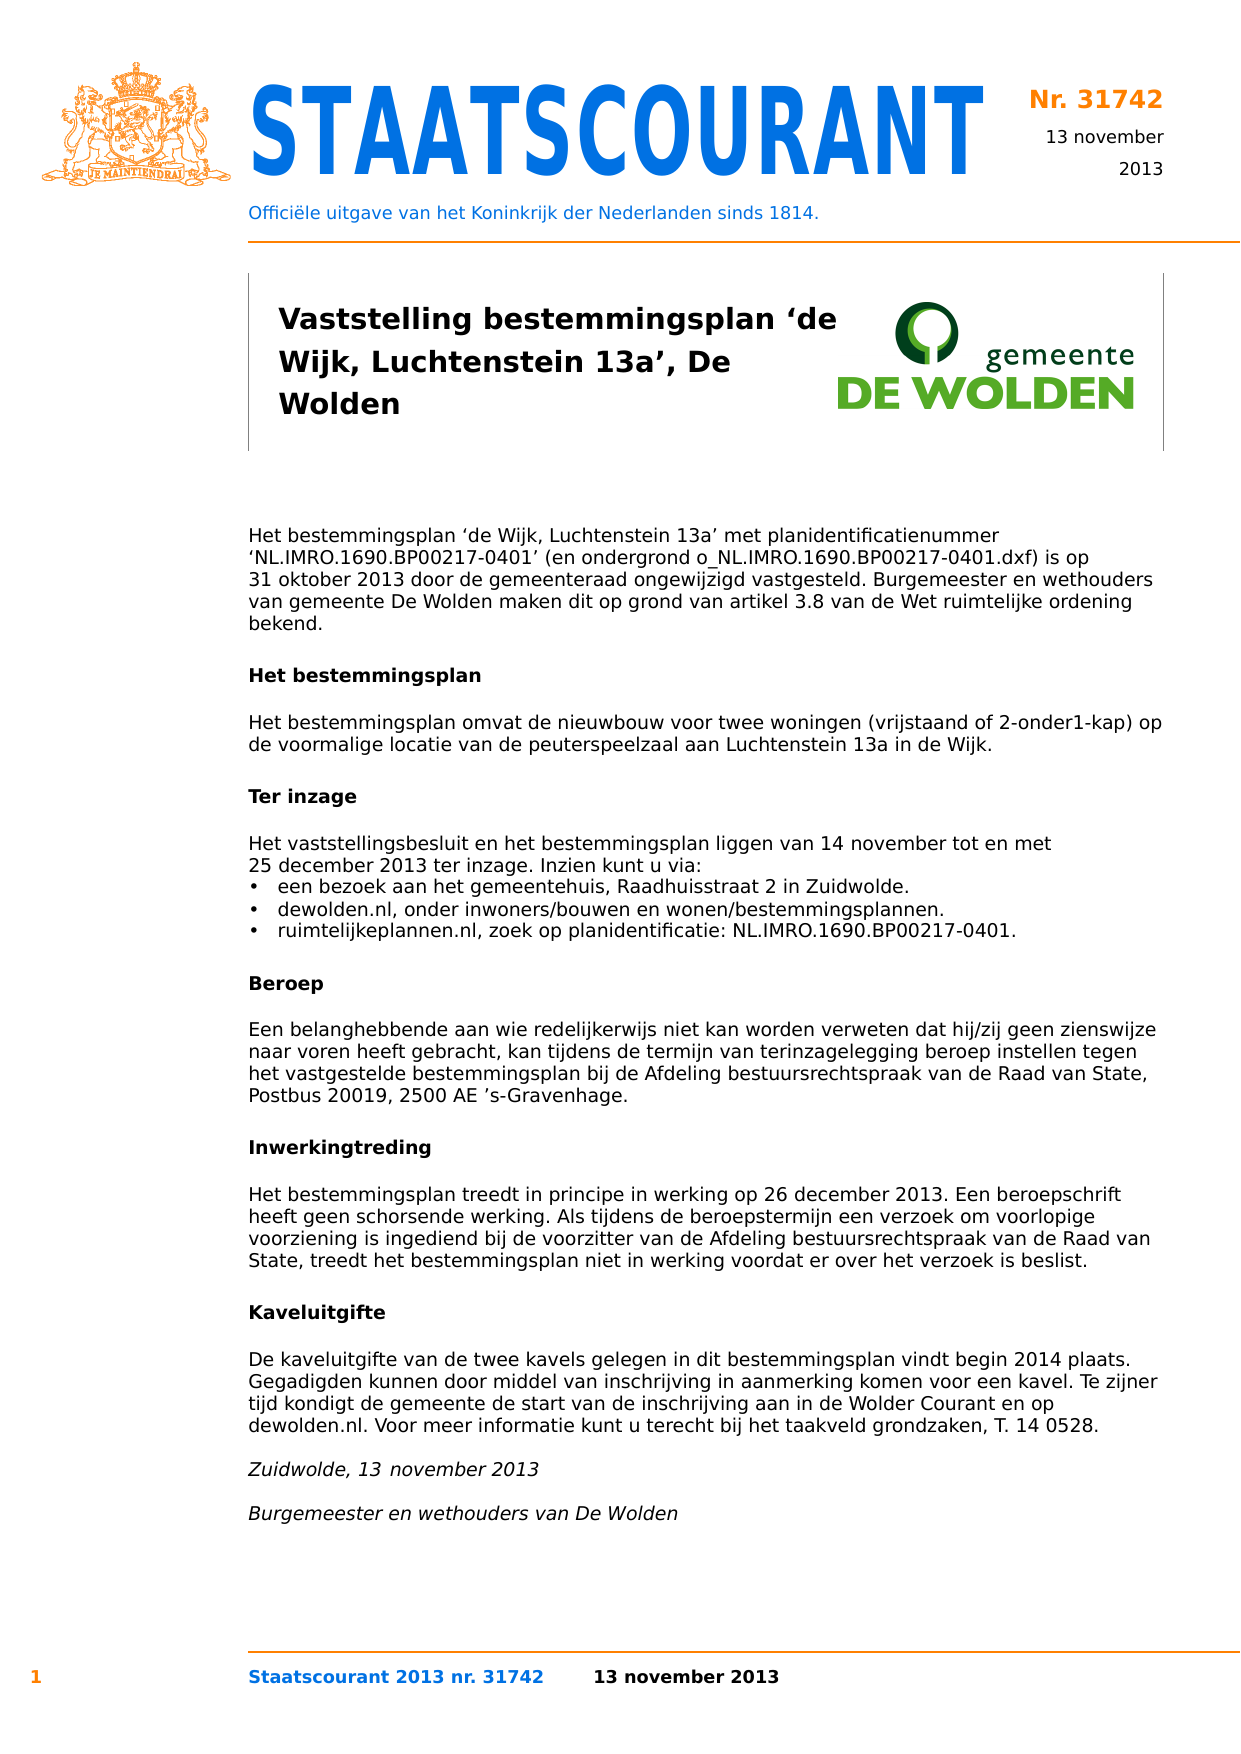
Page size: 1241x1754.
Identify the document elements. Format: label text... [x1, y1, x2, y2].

table_header [25, 62, 248, 241]
picture [838, 302, 1134, 409]
table_header STAATSCOURANT [248, 62, 998, 203]
table_cell 13 november [998, 121, 1240, 153]
table_cell Officiële uitgave van het Koninkrijk der Nederlanden sinds 1814. [248, 203, 1240, 241]
subtitle Beroep [248, 972, 1163, 994]
picture [41, 62, 231, 186]
subtitle Kaveluitgifte [248, 1302, 1163, 1324]
table_cell 2013 [998, 153, 1240, 203]
text De kaveluitgifte van de twee kavels gelegen in dit bestemmingsplan vindt begin 2014 plaats. Gegadigden kunnen door middel van inschrijving in aanmerking komen voor een kavel. Te zijner tijd kondigt de gemeente de start van de inschrijving aan in de Wolder Courant en op dewolden.nl. Voor meer informatie kunt u terecht bij het taakveld grondzaken, T. 14 0528. [248, 1349, 1163, 1437]
text • ruimtelijkeplannen.nl, zoek op planidentificatie: NL.IMRO.1690.BP00217-0401. [248, 920, 1163, 942]
subtitle Inwerkingtreding [248, 1137, 1163, 1159]
text Het vaststellingsbesluit en het bestemmingsplan liggen van 14 november tot en met 25 december 2013 ter inzage. Inzien kunt u via: [248, 832, 1163, 876]
subtitle Vaststelling bestemmingsplan ‘de Wijk, Luchtenstein 13a’, De Wolden [249, 273, 1163, 451]
text Het bestemmingsplan ‘de Wijk, Luchtenstein 13a’ met planidentificatienummer ‘NL.IMRO.1690.BP00217-0401’ (en ondergrond o_NL.IMRO.1690.BP00217-0401.dxf) is op 31 oktober 2013 door de gemeenteraad ongewijzigd vastgesteld. Burgemeester en wethouders van gemeente De Wolden maken dit op grond van artikel 3.8 van de Wet ruimtelijke ordening bekend. [248, 525, 1163, 634]
text Het bestemmingsplan treedt in principe in werking op 26 december 2013. Een beroepschrift heeft geen schorsende werking. Als tijdens de beroepstermijn een verzoek om voorlopige voorziening is ingediend bij de voorzitter van de Afdeling bestuursrechtspraak van de Raad van State, treedt het bestemmingsplan niet in werking voordat er over het verzoek is beslist. [248, 1184, 1163, 1272]
text Zuidwolde, 13 november 2013 [248, 1459, 1163, 1481]
subtitle Ter inzage [248, 786, 1163, 807]
text Burgemeester en wethouders van De Wolden [248, 1503, 1163, 1525]
subtitle Het bestemmingsplan [248, 664, 1163, 687]
text Het bestemmingsplan omvat de nieuwbouw voor twee woningen (vrijstaand of 2-onder1-kap) op de voormalige locatie van de peuterspeelzaal aan Luchtenstein 13a in de Wijk. [248, 712, 1163, 756]
text • een bezoek aan het gemeentehuis, Raadhuisstraat 2 in Zuidwolde. [248, 876, 1163, 898]
table_header Nr. 31742 [998, 62, 1240, 121]
text Een belanghebbende aan wie redelijkerwijs niet kan worden verweten dat hij/zij geen zienswijze naar voren heeft gebracht, kan tijdens de termijn van terinzagelegging beroep instellen tegen het vastgestelde bestemmingsplan bij de Afdeling bestuursrechtspraak van de Raad van State, Postbus 20019, 2500 AE ’s-Gravenhage. [248, 1019, 1163, 1107]
text • dewolden.nl, onder inwoners/bouwen en wonen/bestemmingsplannen. [248, 898, 1163, 920]
